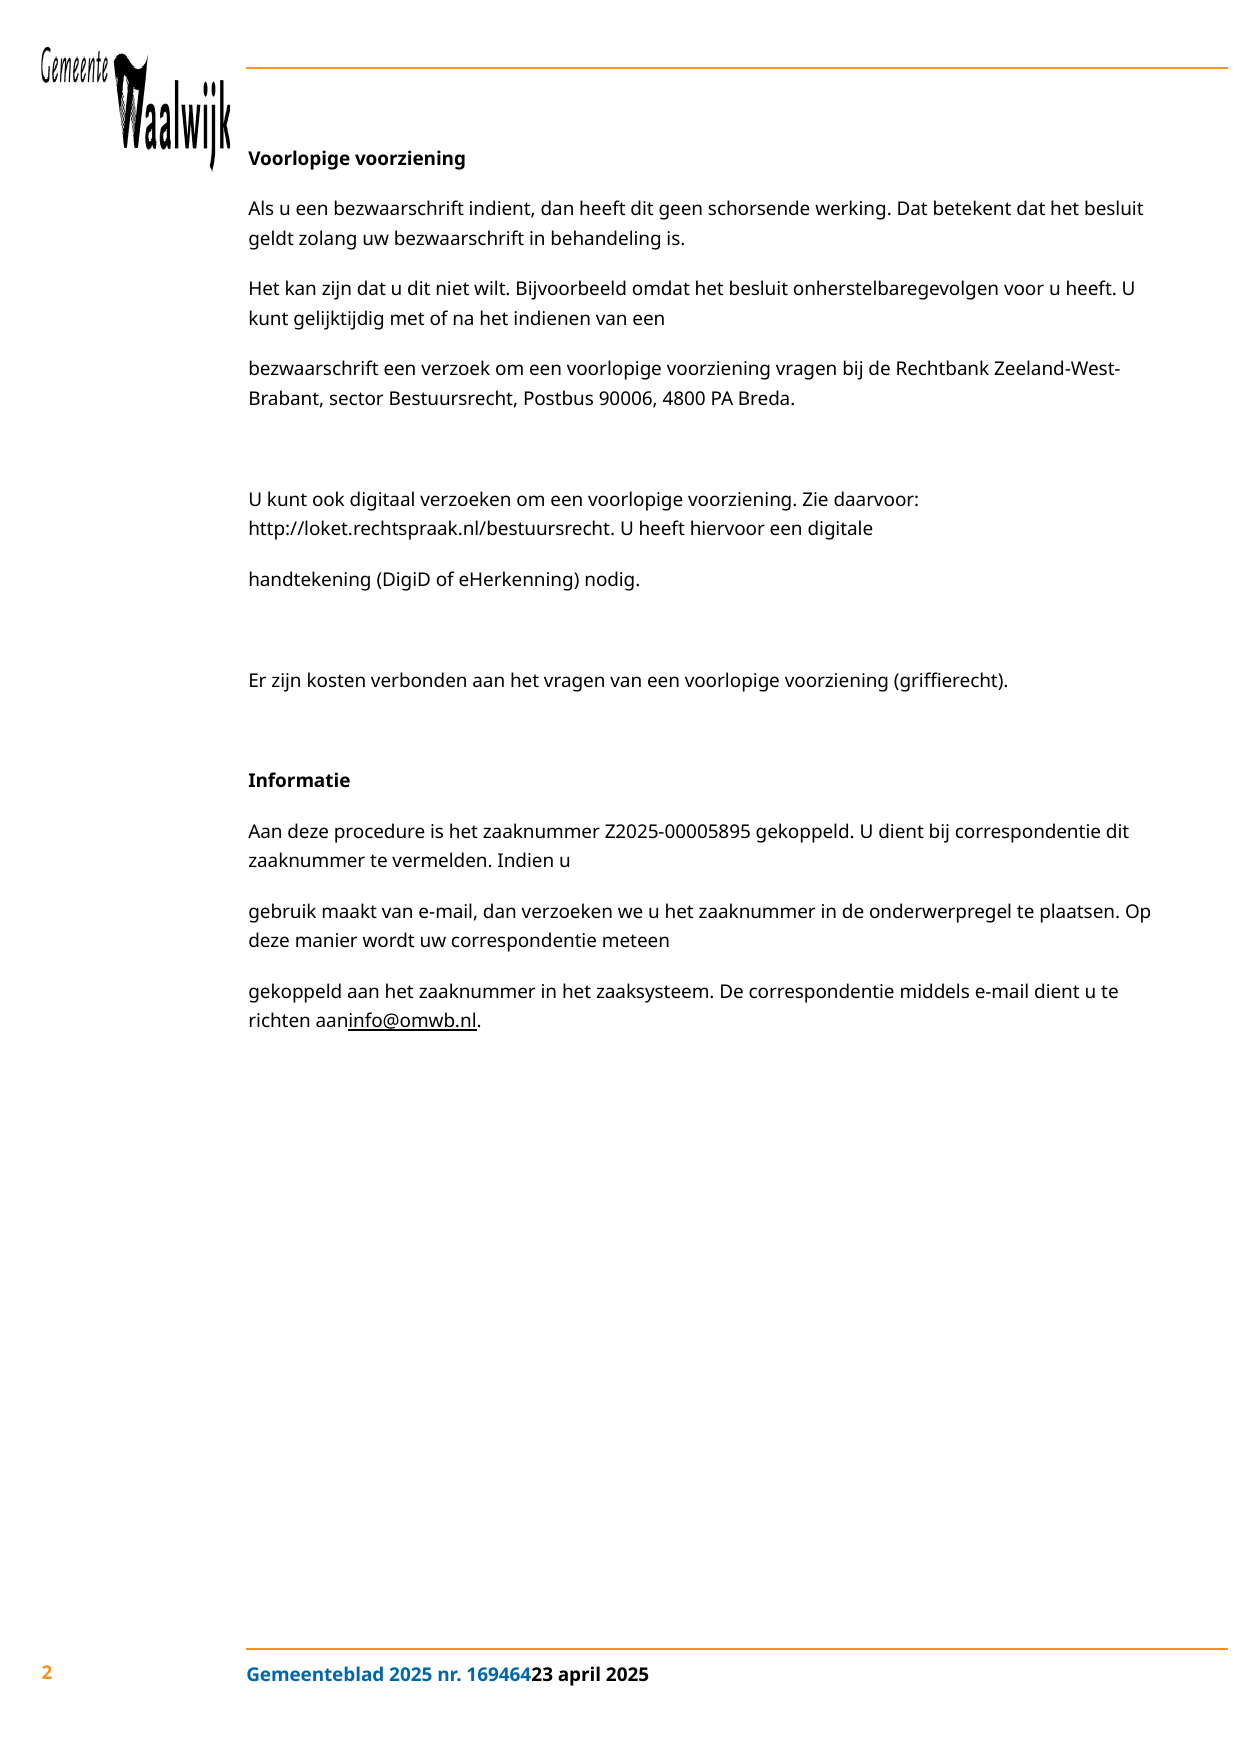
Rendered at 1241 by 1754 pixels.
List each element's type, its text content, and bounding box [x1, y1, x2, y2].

text gebruik maakt van e-mail, dan verzoeken we u het zaaknummer in de onderwerpregel te plaatsen. Op deze manier wordt uw correspondentie meteen [248, 898, 1152, 953]
text U kunt ook digitaal verzoeken om een voorlopige voorziening. Zie daarvoor: http://loket.rechtspraak.nl/bestuursrecht. U heeft hiervoor een digitale [248, 486, 1152, 541]
text handtekening (DigiD of eHerkenning) nodig. [248, 566, 1152, 592]
text Aan deze procedure is het zaaknummer Z2025-00005895 gekoppeld. U dient bij correspondentie dit zaaknummer te vermelden. Indien u [248, 818, 1152, 873]
text bezwaarschrift een verzoek om een voorlopige voorziening vragen bij de Rechtbank Zeeland-West-Brabant, sector Bestuursrecht, Postbus 90006, 4800 PA Breda. [248, 356, 1152, 411]
picture [41, 47, 231, 172]
text Als u een bezwaarschrift indient, dan heeft dit geen schorsende werking. Dat betekent dat het besluit geldt zolang uw bezwaarschrift in behandeling is. [248, 196, 1152, 251]
text Er zijn kosten verbonden aan het vragen van een voorlopige voorziening (griffierecht). [248, 667, 1152, 693]
text Informatie [248, 768, 1152, 793]
text gekoppeld aan het zaaknummer in het zaaksysteem. De correspondentie middels e-mail dient u te richten aaninfo@omwb.nl. [248, 978, 1152, 1033]
text Voorlopige voorziening [248, 145, 1152, 171]
text Het kan zijn dat u dit niet wilt. Bijvoorbeeld omdat het besluit onherstelbaregevolgen voor u heeft. U kunt gelijktijdig met of na het indienen van een [248, 276, 1152, 331]
